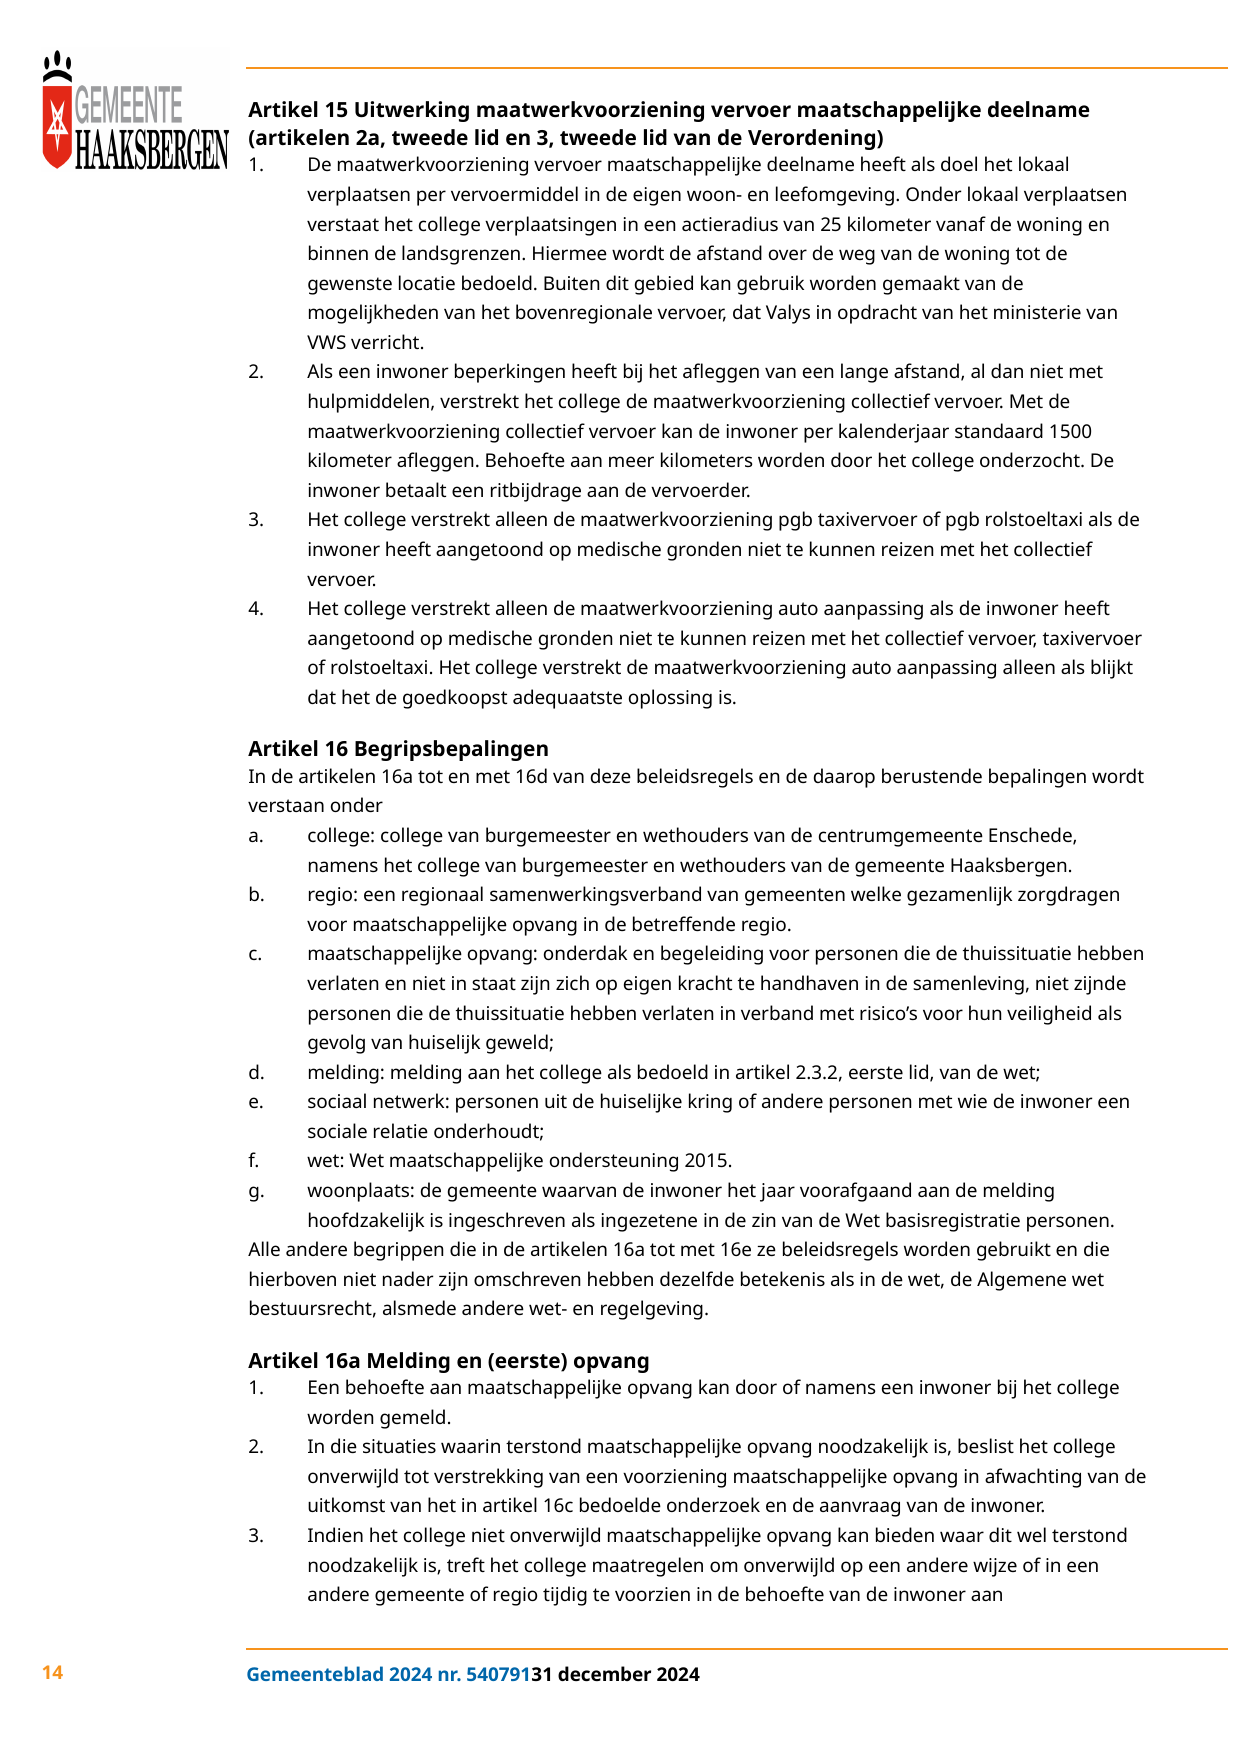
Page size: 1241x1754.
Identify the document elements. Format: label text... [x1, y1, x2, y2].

list Het college verstrekt alleen de maatwerkvoorziening auto aanpassing als de inwoner heeft aangetoond op medische gronden niet te kunnen reizen met het collectief vervoer, taxivervoer of rolstoeltaxi. Het college verstrekt de maatwerkvoorziening auto aanpassing alleen als blijkt dat het de goedkoopst adequaatste oplossing is. [248, 595, 1152, 710]
text Artikel 15 Uitwerking maatwerkvoorziening vervoer maatschappelijke deelname (artikelen 2a, tweede lid en 3, tweede lid van de Verordening) [248, 95, 1152, 152]
list Als een inwoner beperkingen heeft bij het afleggen van een lange afstand, al dan niet met hulpmiddelen, verstrekt het college de maatwerkvoorziening collectief vervoer. Met de maatwerkvoorziening collectief vervoer kan de inwoner per kalenderjaar standaard 1500 kilometer afleggen. Behoefte aan meer kilometers worden door het college onderzocht. De inwoner betaalt een ritbijdrage aan de vervoerder. [248, 359, 1152, 503]
list wet: Wet maatschappelijke ondersteuning 2015. [248, 1148, 1152, 1173]
list Het college verstrekt alleen de maatwerkvoorziening pgb taxivervoer of pgb rolstoeltaxi als de inwoner heeft aangetoond op medische gronden niet te kunnen reizen met het collectief vervoer. [248, 507, 1152, 592]
list college: college van burgemeester en wethouders van de centrumgemeente Enschede, namens het college van burgemeester en wethouders van de gemeente Haaksbergen. [248, 822, 1152, 877]
list regio: een regionaal samenwerkingsverband van gemeenten welke gezamenlijk zorgdragen voor maatschappelijke opvang in de betreffende regio. [248, 881, 1152, 937]
list Een behoefte aan maatschappelijke opvang kan door of namens een inwoner bij het college worden gemeld. [248, 1374, 1152, 1430]
text In de artikelen 16a tot en met 16d van deze beleidsregels en de daarop berustende bepalingen wordt verstaan onder [248, 763, 1152, 818]
list De maatwerkvoorziening vervoer maatschappelijke deelname heeft als doel het lokaal verplaatsen per vervoermiddel in de eigen woon- en leefomgeving. Onder lokaal verplaatsen verstaat het college verplaatsingen in een actieradius van 25 kilometer vanaf de woning en binnen de landsgrenzen. Hiermee wordt de afstand over de weg van de woning tot de gewenste locatie bedoeld. Buiten dit gebied kan gebruik worden gemaakt van de mogelijkheden van het bovenregionale vervoer, dat Valys in opdracht van het ministerie van VWS verricht. [248, 152, 1152, 355]
list maatschappelijke opvang: onderdak en begeleiding voor personen die de thuissituatie hebben verlaten en niet in staat zijn zich op eigen kracht te handhaven in de samenleving, niet zijnde personen die de thuissituatie hebben verlaten in verband met risico’s voor hun veiligheid als gevolg van huiselijk geweld; [248, 941, 1152, 1055]
list In die situaties waarin terstond maatschappelijke opvang noodzakelijk is, beslist het college onverwijld tot verstrekking van een voorziening maatschappelijke opvang in afwachting van de uitkomst van het in artikel 16c bedoelde onderzoek en de aanvraag van de inwoner. [248, 1433, 1152, 1518]
text Artikel 16 Begripsbepalingen [248, 734, 1152, 763]
list sociaal netwerk: personen uit de huiselijke kring of andere personen met wie de inwoner een sociale relatie onderhoudt; [248, 1088, 1152, 1144]
text Alle andere begrippen die in de artikelen 16a tot met 16e ze beleidsregels worden gebruikt en die hierboven niet nader zijn omschreven hebben dezelfde betekenis als in de wet, de Algemene wet bestuursrecht, alsmede andere wet- en regelgeving. [248, 1236, 1152, 1321]
text Artikel 16a Melding en (eerste) opvang [248, 1346, 1152, 1374]
list Indien het college niet onverwijld maatschappelijke opvang kan bieden waar dit wel terstond noodzakelijk is, treft het college maatregelen om onverwijld op een andere wijze of in een andere gemeente of regio tijdig te voorzien in de behoefte van de inwoner aan [248, 1522, 1152, 1607]
list woonplaats: de gemeente waarvan de inwoner het jaar voorafgaand aan de melding hoofdzakelijk is ingeschreven als ingezetene in de zin van de Wet basisregistratie personen. [248, 1177, 1152, 1232]
list melding: melding aan het college als bedoeld in artikel 2.3.2, eerste lid, van de wet; [248, 1059, 1152, 1084]
picture [41, 47, 231, 172]
